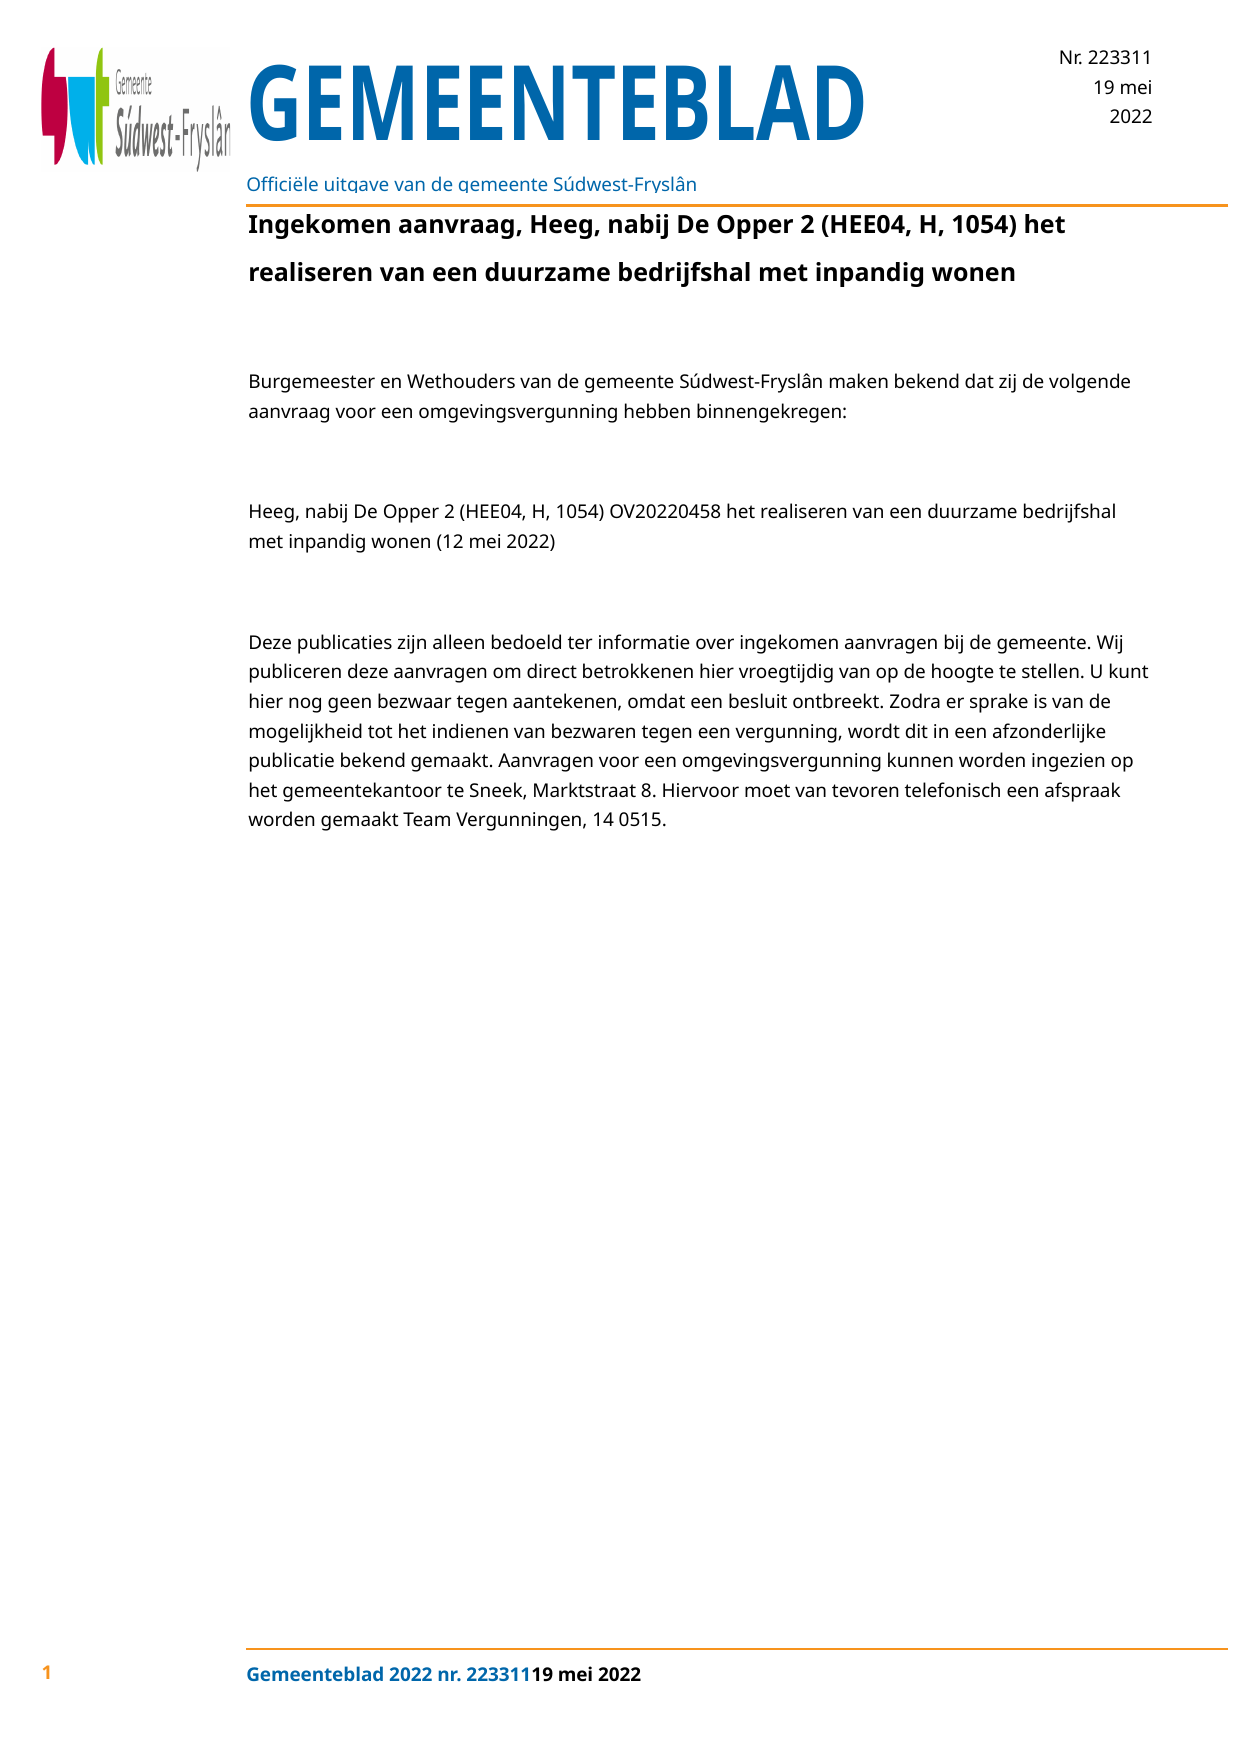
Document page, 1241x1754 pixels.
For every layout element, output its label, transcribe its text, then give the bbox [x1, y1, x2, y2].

text Heeg, nabij De Opper 2 (HEE04, H, 1054) OV20220458 het realiseren van een duurzame bedrijfshal met inpandig wonen (12 mei 2022) [248, 499, 1152, 554]
text Burgemeester en Wethouders van de gemeente Súdwest-Fryslân maken bekend dat zij de volgende aanvraag voor een omgevingsvergunning hebben binnengekregen: [248, 368, 1152, 424]
text Ingekomen aanvraag, Heeg, nabij De Opper 2 (HEE04, H, 1054) het realiseren van een duurzame bedrijfshal met inpandig wonen [248, 207, 1152, 288]
text Deze publicaties zijn alleen bedoeld ter informatie over ingekomen aanvragen bij de gemeente. Wij publiceren deze aanvragen om direct betrokkenen hier vroegtijdig van op de hoogte te stellen. U kunt hier nog geen bezwaar tegen aantekenen, omdat een besluit ontbreekt. Zodra er sprake is van de mogelijkheid tot het indienen van bezwaren tegen een vergunning, wordt dit in een afzonderlijke publicatie bekend gemaakt. Aanvragen voor een omgevingsvergunning kunnen worden ingezien op het gemeentekantoor te Sneek, Marktstraat 8. Hiervoor moet van tevoren telefonisch een afspraak worden gemaakt Team Vergunningen, 14 0515. [248, 629, 1152, 832]
picture [41, 47, 231, 172]
